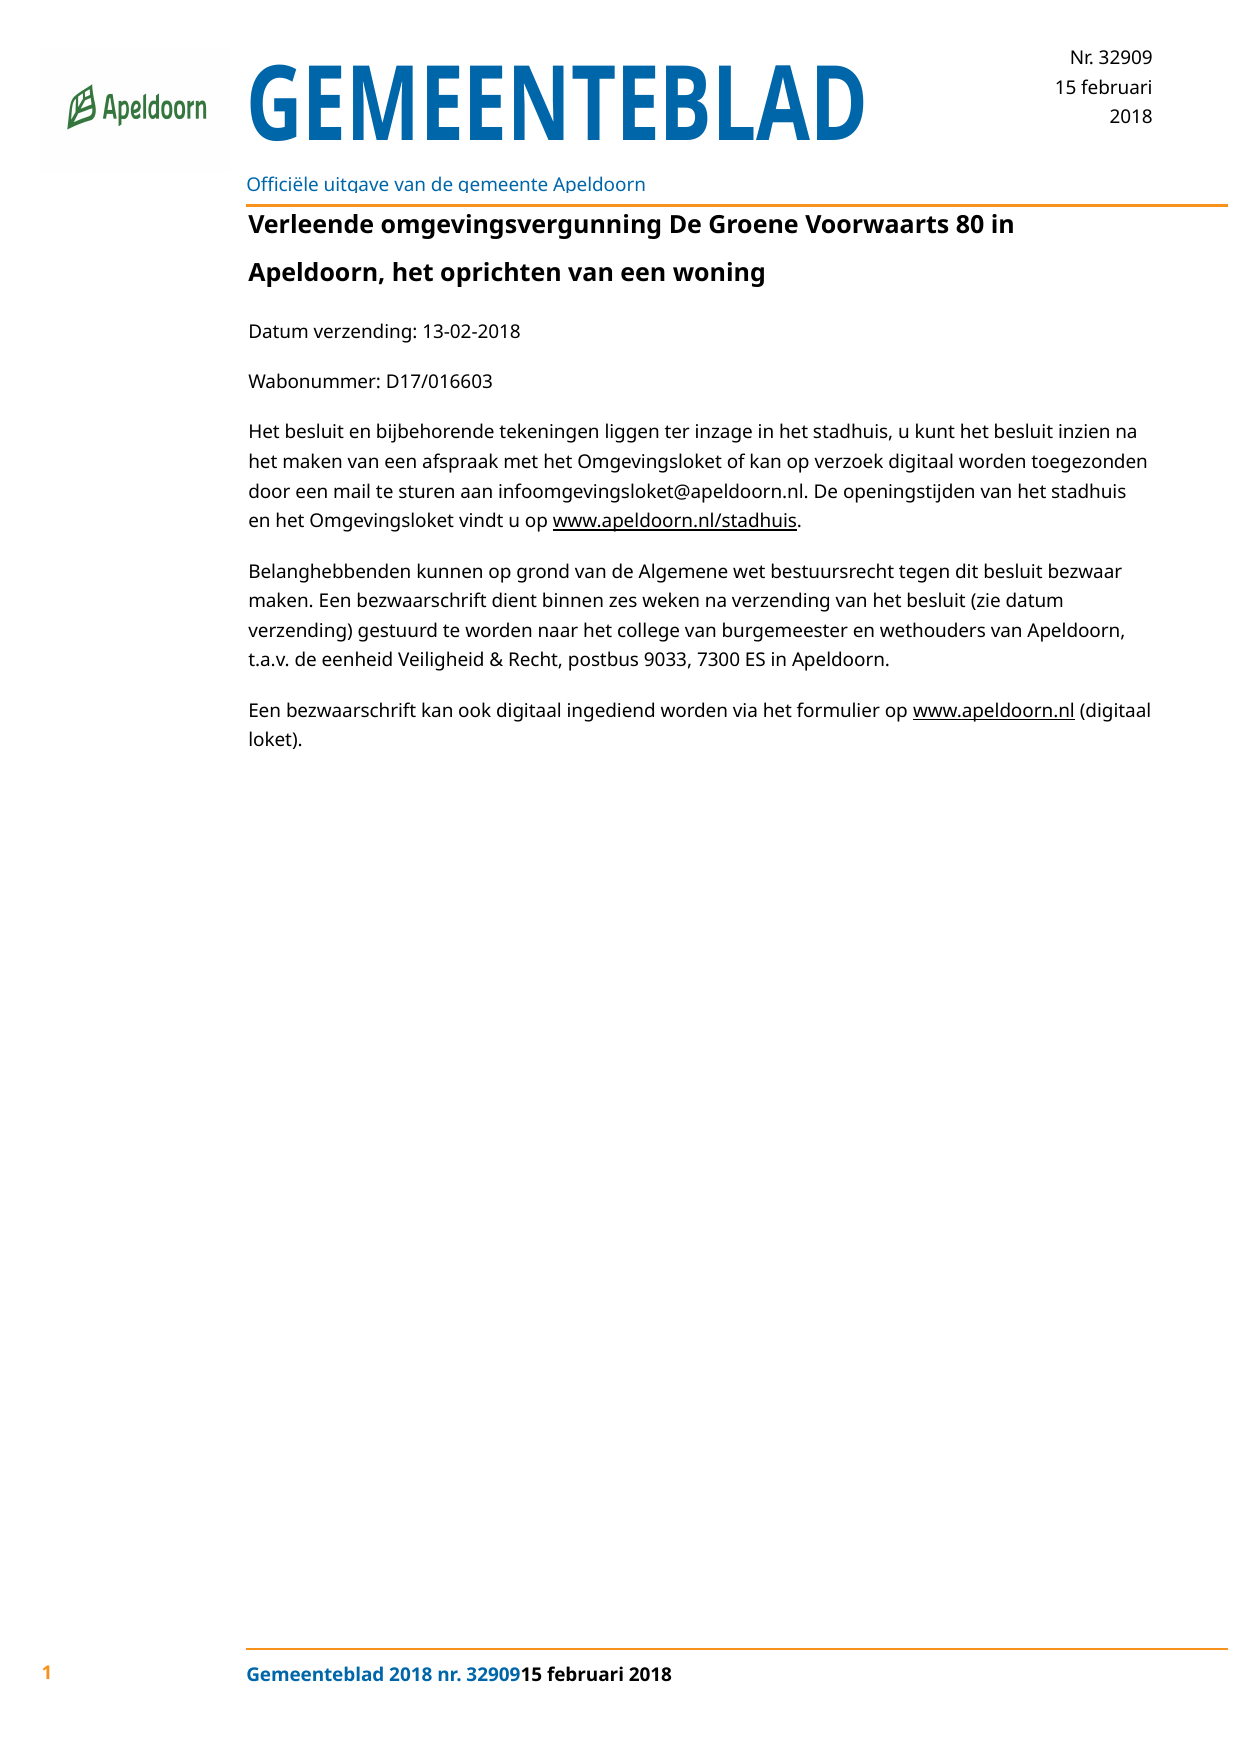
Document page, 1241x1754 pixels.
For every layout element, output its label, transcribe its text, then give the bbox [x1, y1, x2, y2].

text Het besluit en bijbehorende tekeningen liggen ter inzage in het stadhuis, u kunt het besluit inzien na het maken van een afspraak met het Omgevingsloket of kan op verzoek digitaal worden toegezonden door een mail te sturen aan infoomgevingsloket@apeldoorn.nl. De openingstijden van het stadhuis en het Omgevingsloket vindt u op www.apeldoorn.nl/stadhuis. [248, 419, 1152, 533]
text Verleende omgevingsvergunning De Groene Voorwaarts 80 in Apeldoorn, het oprichten van een woning [248, 207, 1152, 288]
text Wabonummer: D17/016603 [248, 368, 1152, 394]
picture [41, 47, 231, 172]
text Belanghebbenden kunnen op grond van de Algemene wet bestuursrecht tegen dit besluit bezwaar maken. Een bezwaarschrift dient binnen zes weken na verzending van het besluit (zie datum verzending) gestuurd te worden naar het college van burgemeester en wethouders van Apeldoorn, t.a.v. de eenheid Veiligheid & Recht, postbus 9033, 7300 ES in Apeldoorn. [248, 558, 1152, 672]
text Datum verzending: 13-02-2018 [248, 318, 1152, 344]
text Een bezwaarschrift kan ook digitaal ingediend worden via het formulier op www.apeldoorn.nl (digitaal loket). [248, 697, 1152, 752]
